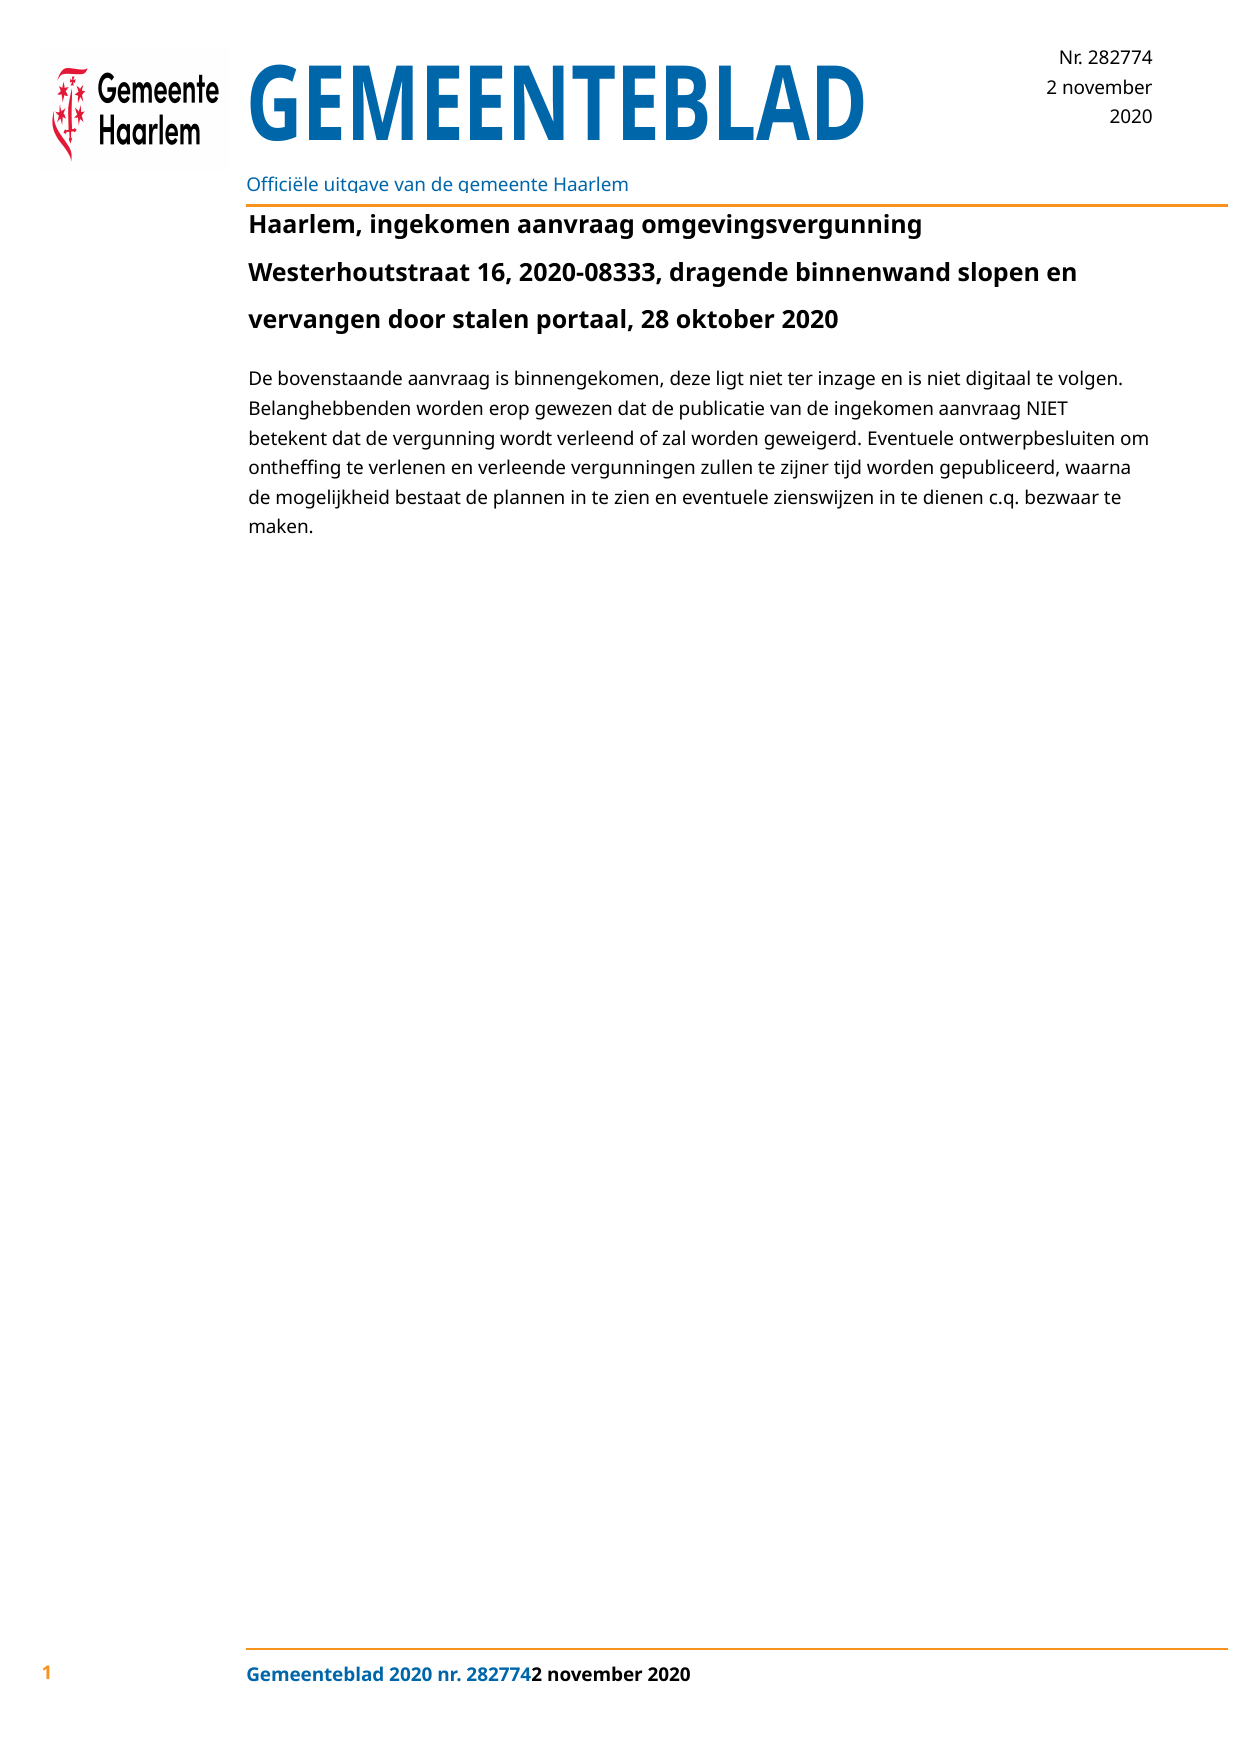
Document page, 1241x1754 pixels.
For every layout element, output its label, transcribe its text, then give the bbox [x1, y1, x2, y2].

picture [41, 47, 231, 172]
text De bovenstaande aanvraag is binnengekomen, deze ligt niet ter inzage en is niet digitaal te volgen. Belanghebbenden worden erop gewezen dat de publicatie van de ingekomen aanvraag NIET betekent dat de vergunning wordt verleend of zal worden geweigerd. Eventuele ontwerpbesluiten om ontheffing te verlenen en verleende vergunningen zullen te zijner tijd worden gepubliceerd, waarna de mogelijkheid bestaat de plannen in te zien en eventuele zienswijzen in te dienen c.q. bezwaar te maken. [248, 366, 1152, 539]
text Haarlem, ingekomen aanvraag omgevingsvergunning Westerhoutstraat 16, 2020-08333, dragende binnenwand slopen en vervangen door stalen portaal, 28 oktober 2020 [248, 207, 1152, 336]
